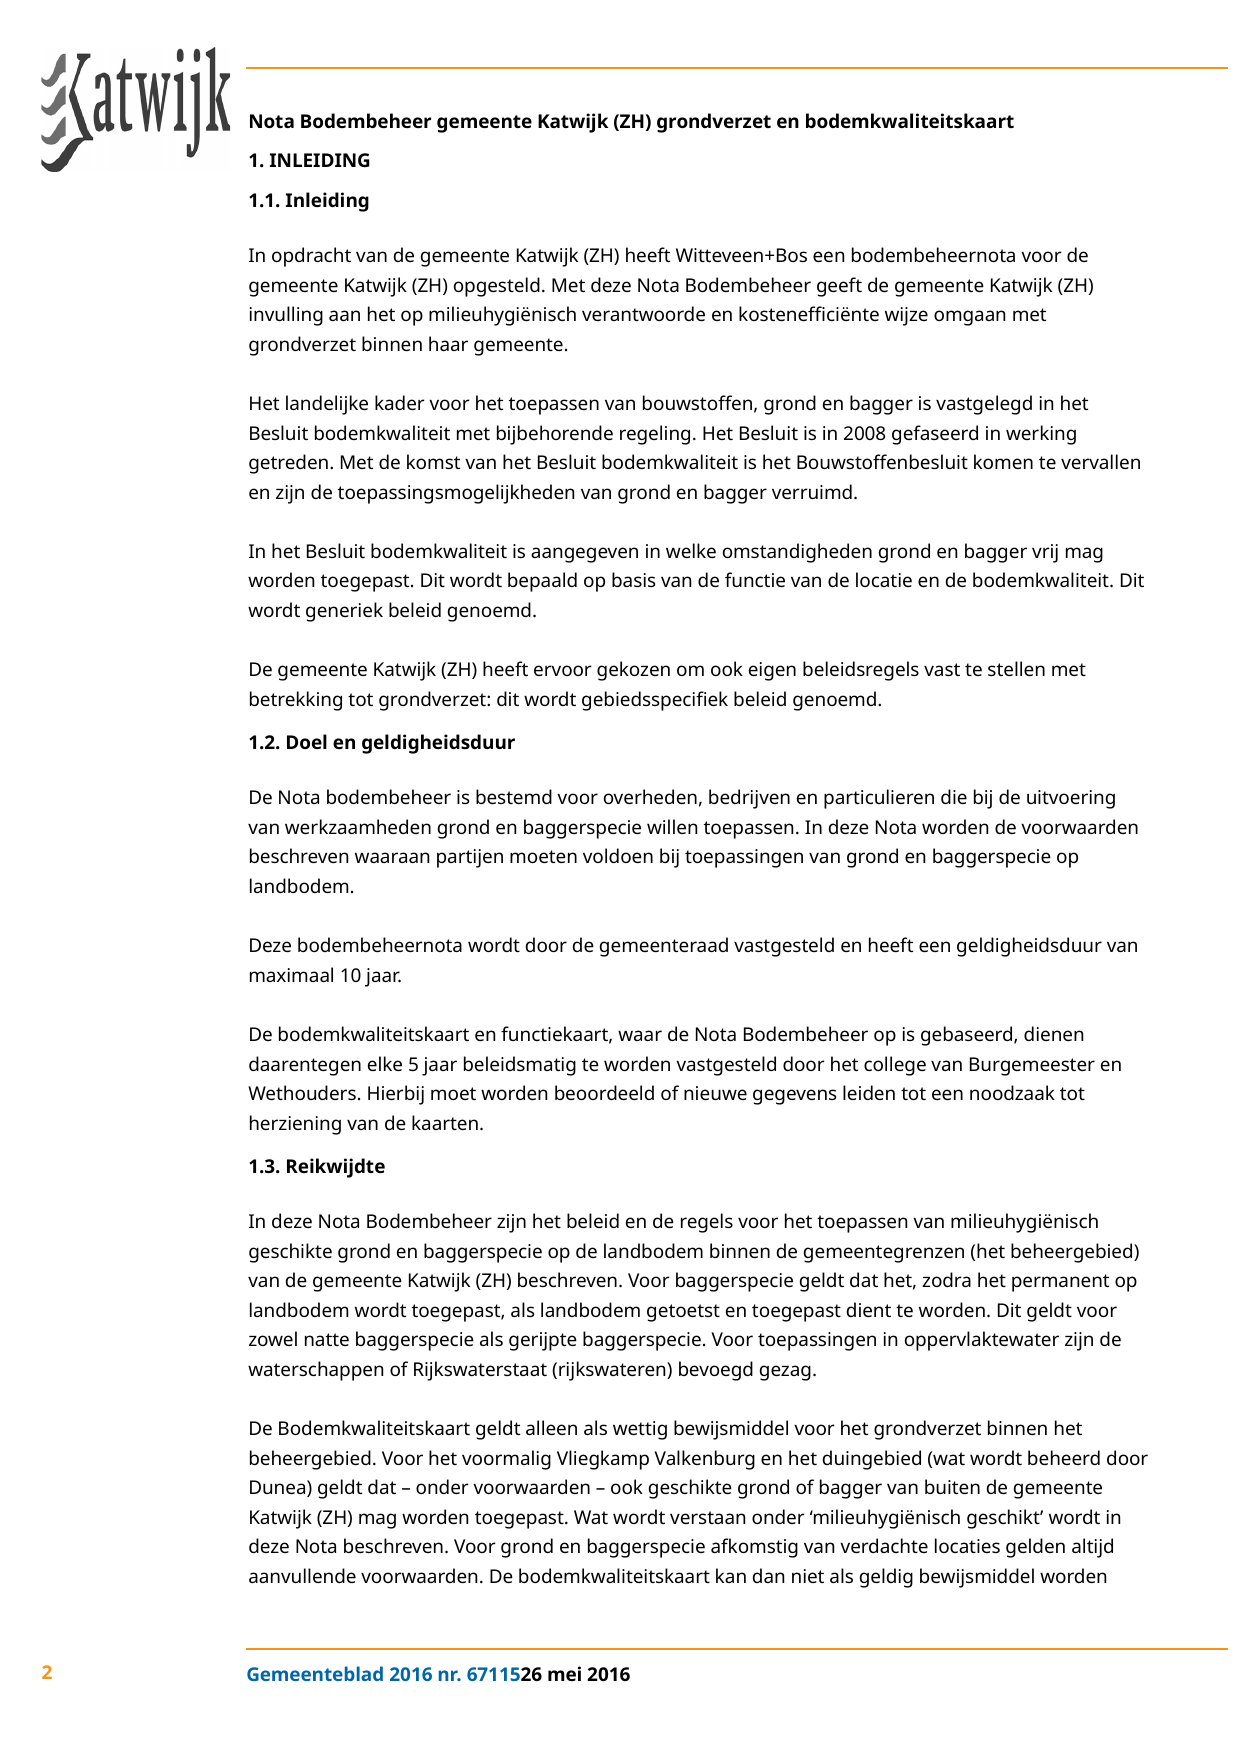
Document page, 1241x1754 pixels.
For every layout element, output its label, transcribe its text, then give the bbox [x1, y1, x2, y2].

text Het landelijke kader voor het toepassen van bouwstoffen, grond en bagger is vastgelegd in het Besluit bodemkwaliteit met bijbehorende regeling. Het Besluit is in 2008 gefaseerd in werking getreden. Met de komst van het Besluit bodemkwaliteit is het Bouwstoffenbesluit komen te vervallen en zijn de toepassingsmogelijkheden van grond en bagger verruimd. [248, 390, 1152, 505]
text 1.2. Doel en geldigheidsduur [248, 729, 1152, 755]
text De gemeente Katwijk (ZH) heeft ervoor gekozen om ook eigen beleidsregels vast te stellen met betrekking tot grondverzet: dit wordt gebiedsspecifiek beleid genoemd. [248, 656, 1152, 712]
text Deze bodembeheernota wordt door de gemeenteraad vastgesteld en heeft een geldigheidsduur van maximaal 10 jaar. [248, 932, 1152, 988]
text 1. INLEIDING [248, 148, 1152, 173]
text De bodemkwaliteitskaart en functiekaart, waar de Nota Bodembeheer op is gebaseerd, dienen daarentegen elke 5 jaar beleidsmatig te worden vastgesteld door het college van Burgemeester en Wethouders. Hierbij moet worden beoordeeld of nieuwe gegevens leiden tot een noodzaak tot herziening van de kaarten. [248, 1021, 1152, 1136]
text In deze Nota Bodembeheer zijn het beleid en de regels voor het toepassen van milieuhygiënisch geschikte grond en baggerspecie op de landbodem binnen de gemeentegrenzen (het beheergebied) van de gemeente Katwijk (ZH) beschreven. Voor baggerspecie geldt dat het, zodra het permanent op landbodem wordt toegepast, als landbodem getoetst en toegepast dient te worden. Dit geldt voor zowel natte baggerspecie als gerijpte baggerspecie. Voor toepassingen in oppervlaktewater zijn de waterschappen of Rijkswaterstaat (rijkswateren) bevoegd gezag. [248, 1208, 1152, 1382]
text De Nota bodembeheer is bestemd voor overheden, bedrijven en particulieren die bij de uitvoering van werkzaamheden grond en baggerspecie willen toepassen. In deze Nota worden de voorwaarden beschreven waaraan partijen moeten voldoen bij toepassingen van grond en baggerspecie op landbodem. [248, 784, 1152, 899]
text 1.1. Inleiding [248, 187, 1152, 213]
text In opdracht van de gemeente Katwijk (ZH) heeft Witteveen+Bos een bodembeheernota voor de gemeente Katwijk (ZH) opgesteld. Met deze Nota Bodembeheer geeft de gemeente Katwijk (ZH) invulling aan het op milieuhygiënisch verantwoorde en kostenefficiënte wijze omgaan met grondverzet binnen haar gemeente. [248, 242, 1152, 357]
text De Bodemkwaliteitskaart geldt alleen als wettig bewijsmiddel voor het grondverzet binnen het beheergebied. Voor het voormalig Vliegkamp Valkenburg en het duingebied (wat wordt beheerd door Dunea) geldt dat – onder voorwaarden – ook geschikte grond of bagger van buiten de gemeente Katwijk (ZH) mag worden toegepast. Wat wordt verstaan onder ‘milieuhygiënisch geschikt’ wordt in deze Nota beschreven. Voor grond en baggerspecie afkomstig van verdachte locaties gelden altijd aanvullende voorwaarden. De bodemkwaliteitskaart kan dan niet als geldig bewijsmiddel worden [248, 1415, 1152, 1589]
text In het Besluit bodemkwaliteit is aangegeven in welke omstandigheden grond en bagger vrij mag worden toegepast. Dit wordt bepaald op basis van de functie van de locatie en de bodemkwaliteit. Dit wordt generiek beleid genoemd. [248, 538, 1152, 623]
text Nota Bodembeheer gemeente Katwijk (ZH) grondverzet en bodemkwaliteitskaart [248, 108, 1152, 134]
picture [41, 47, 231, 172]
text 1.3. Reikwijdte [248, 1153, 1152, 1179]
